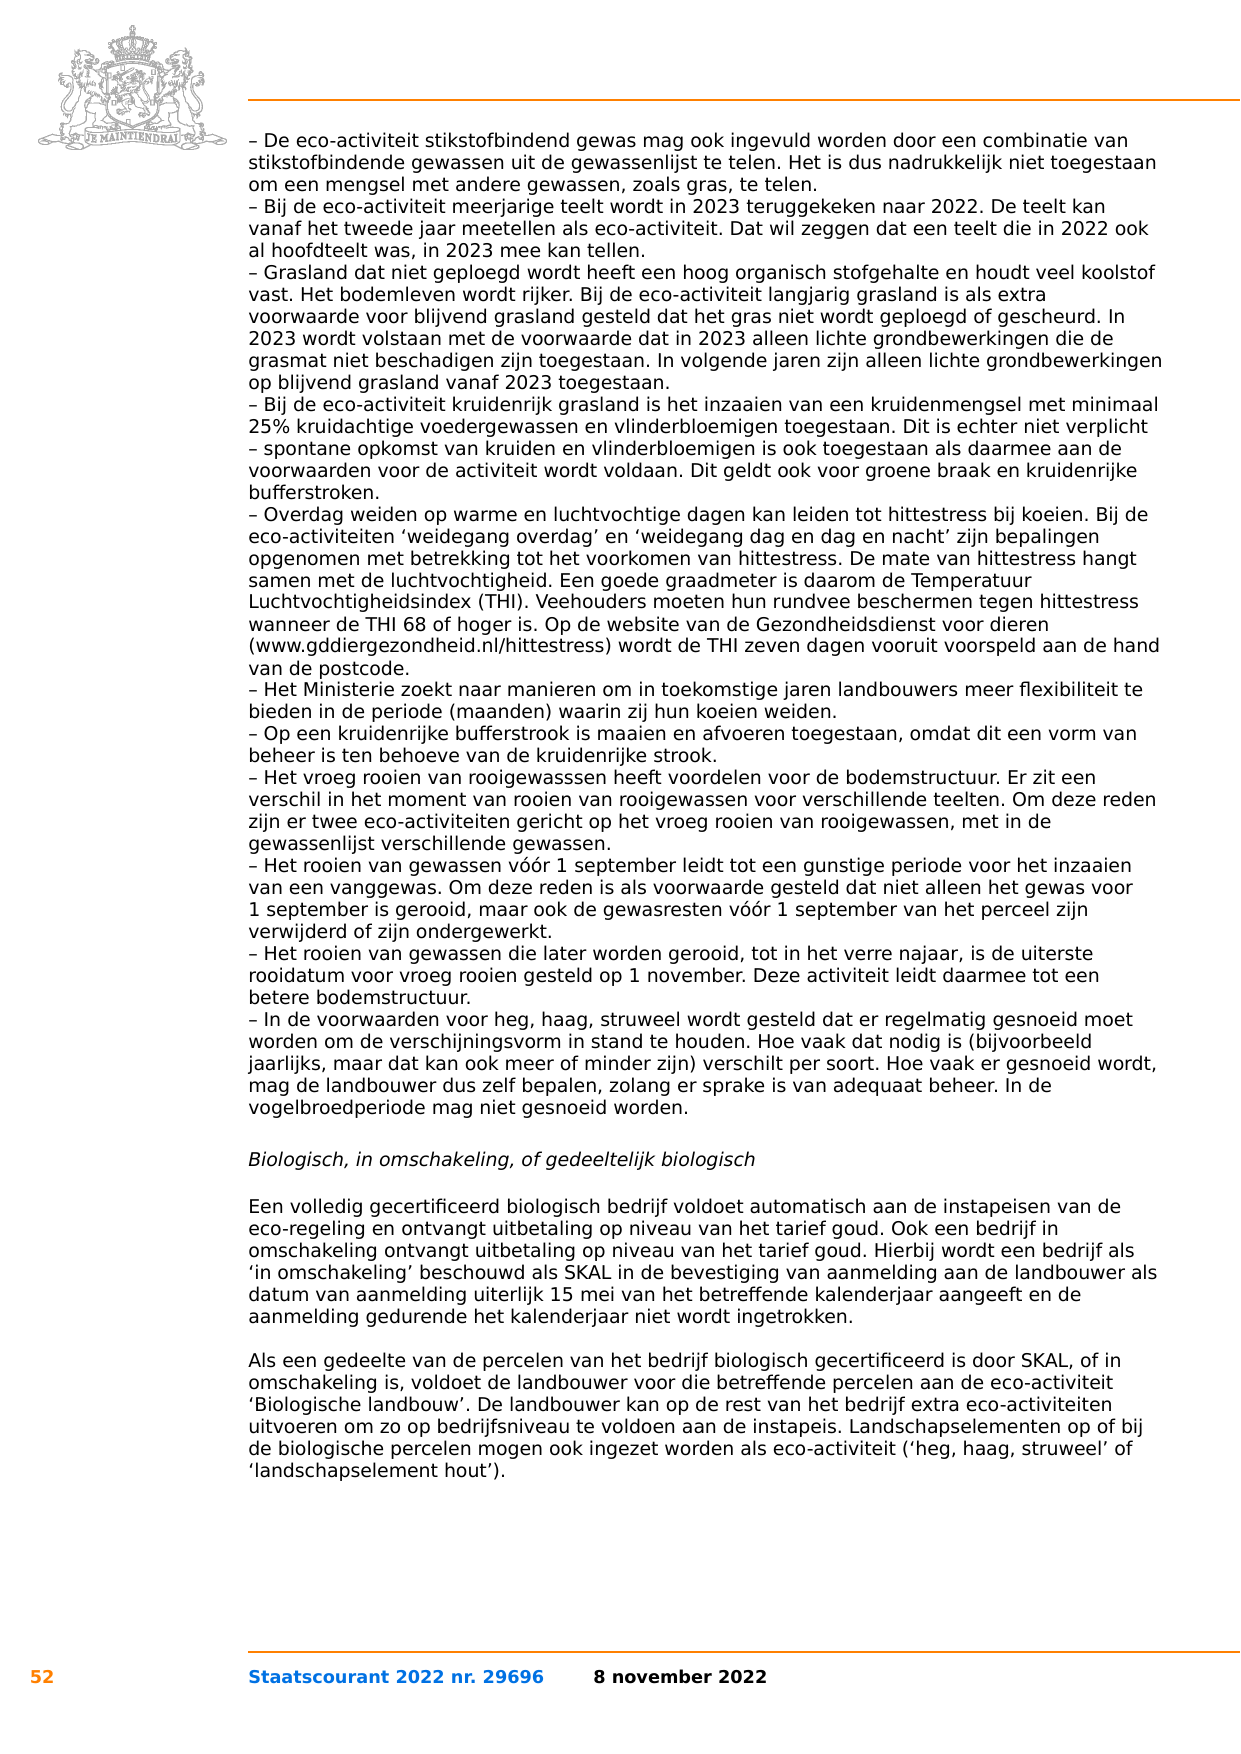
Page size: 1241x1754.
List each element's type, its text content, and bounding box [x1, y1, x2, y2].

text – In de voorwaarden voor heg, haag, struweel wordt gesteld dat er regelmatig gesnoeid moet worden om de verschijningsvorm in stand te houden. Hoe vaak dat nodig is (bijvoorbeeld jaarlijks, maar dat kan ook meer of minder zijn) verschilt per soort. Hoe vaak er gesnoeid wordt, mag de landbouwer dus zelf bepalen, zolang er sprake is van adequaat beheer. In de vogelbroedperiode mag niet gesnoeid worden. [248, 1009, 1163, 1119]
text – De eco-activiteit stikstofbindend gewas mag ook ingevuld worden door een combinatie van stikstofbindende gewassen uit de gewassenlijst te telen. Het is dus nadrukkelijk niet toegestaan om een mengsel met andere gewassen, zoals gras, te telen. [248, 130, 1163, 196]
text Als een gedeelte van de percelen van het bedrijf biologisch gecertificeerd is door SKAL, of in omschakeling is, voldoet de landbouwer voor die betreffende percelen aan de eco-activiteit ‘Biologische landbouw’. De landbouwer kan op de rest van het bedrijf extra eco-activiteiten uitvoeren om zo op bedrijfsniveau te voldoen aan de instapeis. Landschapselementen op of bij de biologische percelen mogen ook ingezet worden als eco-activiteit (‘heg, haag, struweel’ of ‘landschapselement hout’). [248, 1350, 1163, 1482]
text – Het vroeg rooien van rooigewasssen heeft voordelen voor de bodemstructuur. Er zit een verschil in het moment van rooien van rooigewassen voor verschillende teelten. Om deze reden zijn er twee eco-activiteiten gericht op het vroeg rooien van rooigewassen, met in de gewassenlijst verschillende gewassen. [248, 767, 1163, 855]
text – Bij de eco-activiteit kruidenrijk grasland is het inzaaien van een kruidenmengsel met minimaal 25% kruidachtige voedergewassen en vlinderbloemigen toegestaan. Dit is echter niet verplicht – spontane opkomst van kruiden en vlinderbloemigen is ook toegestaan als daarmee aan de voorwaarden voor de activiteit wordt voldaan. Dit geldt ook voor groene braak en kruidenrijke bufferstroken. [248, 394, 1163, 503]
text Een volledig gecertificeerd biologisch bedrijf voldoet automatisch aan de instapeisen van de eco-regeling en ontvangt uitbetaling op niveau van het tarief goud. Ook een bedrijf in omschakeling ontvangt uitbetaling op niveau van het tarief goud. Hierbij wordt een bedrijf als ‘in omschakeling’ beschouwd als SKAL in de bevestiging van aanmelding aan de landbouwer als datum van aanmelding uiterlijk 15 mei van het betreffende kalenderjaar aangeeft en de aanmelding gedurende het kalenderjaar niet wordt ingetrokken. [248, 1196, 1163, 1328]
text – Het Ministerie zoekt naar manieren om in toekomstige jaren landbouwers meer flexibiliteit te bieden in de periode (maanden) waarin zij hun koeien weiden. [248, 679, 1163, 723]
text – Het rooien van gewassen die later worden gerooid, tot in het verre najaar, is de uiterste rooidatum voor vroeg rooien gesteld op 1 november. Deze activiteit leidt daarmee tot een betere bodemstructuur. [248, 943, 1163, 1009]
text – Grasland dat niet geploegd wordt heeft een hoog organisch stofgehalte en houdt veel koolstof vast. Het bodemleven wordt rijker. Bij de eco-activiteit langjarig grasland is als extra voorwaarde voor blijvend grasland gesteld dat het gras niet wordt geploegd of gescheurd. In 2023 wordt volstaan met de voorwaarde dat in 2023 alleen lichte grondbewerkingen die de grasmat niet beschadigen zijn toegestaan. In volgende jaren zijn alleen lichte grondbewerkingen op blijvend grasland vanaf 2023 toegestaan. [248, 262, 1163, 394]
picture [38, 25, 227, 150]
text – Overdag weiden op warme en luchtvochtige dagen kan leiden tot hittestress bij koeien. Bij de eco-activiteiten ‘weidegang overdag’ en ‘weidegang dag en dag en nacht’ zijn bepalingen opgenomen met betrekking tot het voorkomen van hittestress. De mate van hittestress hangt samen met de luchtvochtigheid. Een goede graadmeter is daarom de Temperatuur Luchtvochtigheidsindex (THI). Veehouders moeten hun rundvee beschermen tegen hittestress wanneer de THI 68 of hoger is. Op de website van de Gezondheidsdienst voor dieren (www.gddiergezondheid.nl/hittestress) wordt de THI zeven dagen vooruit voorspeld aan de hand van de postcode. [248, 503, 1163, 679]
text – Bij de eco-activiteit meerjarige teelt wordt in 2023 teruggekeken naar 2022. De teelt kan vanaf het tweede jaar meetellen als eco-activiteit. Dat wil zeggen dat een teelt die in 2022 ook al hoofdteelt was, in 2023 mee kan tellen. [248, 196, 1163, 262]
text – Op een kruidenrijke bufferstrook is maaien en afvoeren toegestaan, omdat dit een vorm van beheer is ten behoeve van de kruidenrijke strook. [248, 723, 1163, 767]
text – Het rooien van gewassen vóór 1 september leidt tot een gunstige periode voor het inzaaien van een vanggewas. Om deze reden is als voorwaarde gesteld dat niet alleen het gewas voor 1 september is gerooid, maar ook de gewasresten vóór 1 september van het perceel zijn verwijderd of zijn ondergewerkt. [248, 855, 1163, 943]
subtitle Biologisch, in omschakeling, of gedeeltelijk biologisch [248, 1149, 1163, 1171]
